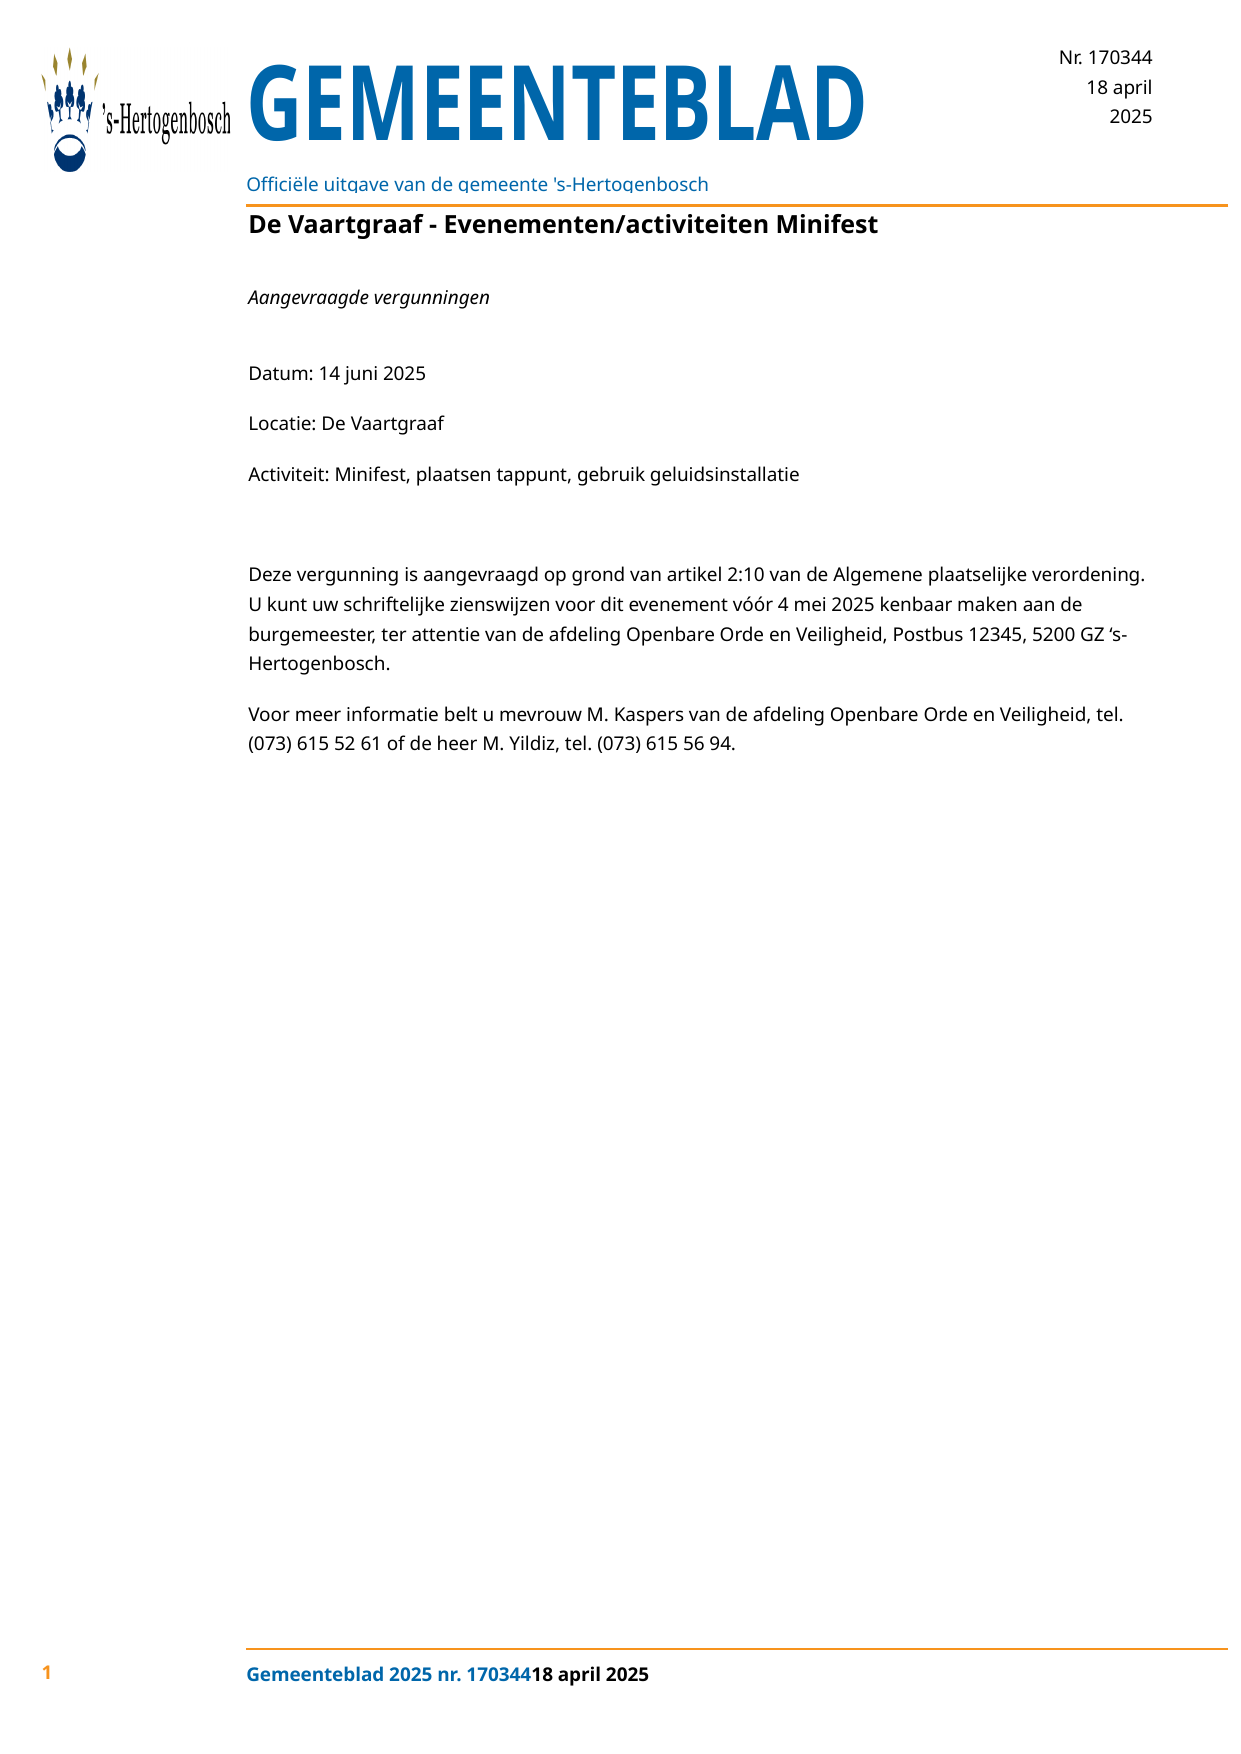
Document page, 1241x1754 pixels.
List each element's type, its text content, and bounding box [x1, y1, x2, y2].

text Locatie: De Vaartgraaf [248, 410, 1152, 436]
text Aangevraagde vergunningen [248, 284, 1152, 309]
text Voor meer informatie belt u mevrouw M. Kaspers van de afdeling Openbare Orde en Veiligheid, tel. (073) 615 52 61 of de heer M. Yildiz, tel. (073) 615 56 94. [248, 701, 1152, 756]
picture [41, 47, 231, 172]
text De Vaartgraaf - Evenementen/activiteiten Minifest [248, 207, 1152, 241]
text Activiteit: Minifest, plaatsen tappunt, gebruik geluidsinstallatie [248, 461, 1152, 487]
text Deze vergunning is aangevraagd op grond van artikel 2:10 van de Algemene plaatselijke verordening. U kunt uw schriftelijke zienswijzen voor dit evenement vóór 4 mei 2025 kenbaar maken aan de burgemeester, ter attentie van de afdeling Openbare Orde en Veiligheid, Postbus 12345, 5200 GZ ‘s-Hertogenbosch. [248, 562, 1152, 676]
text Datum: 14 juni 2025 [248, 360, 1152, 386]
